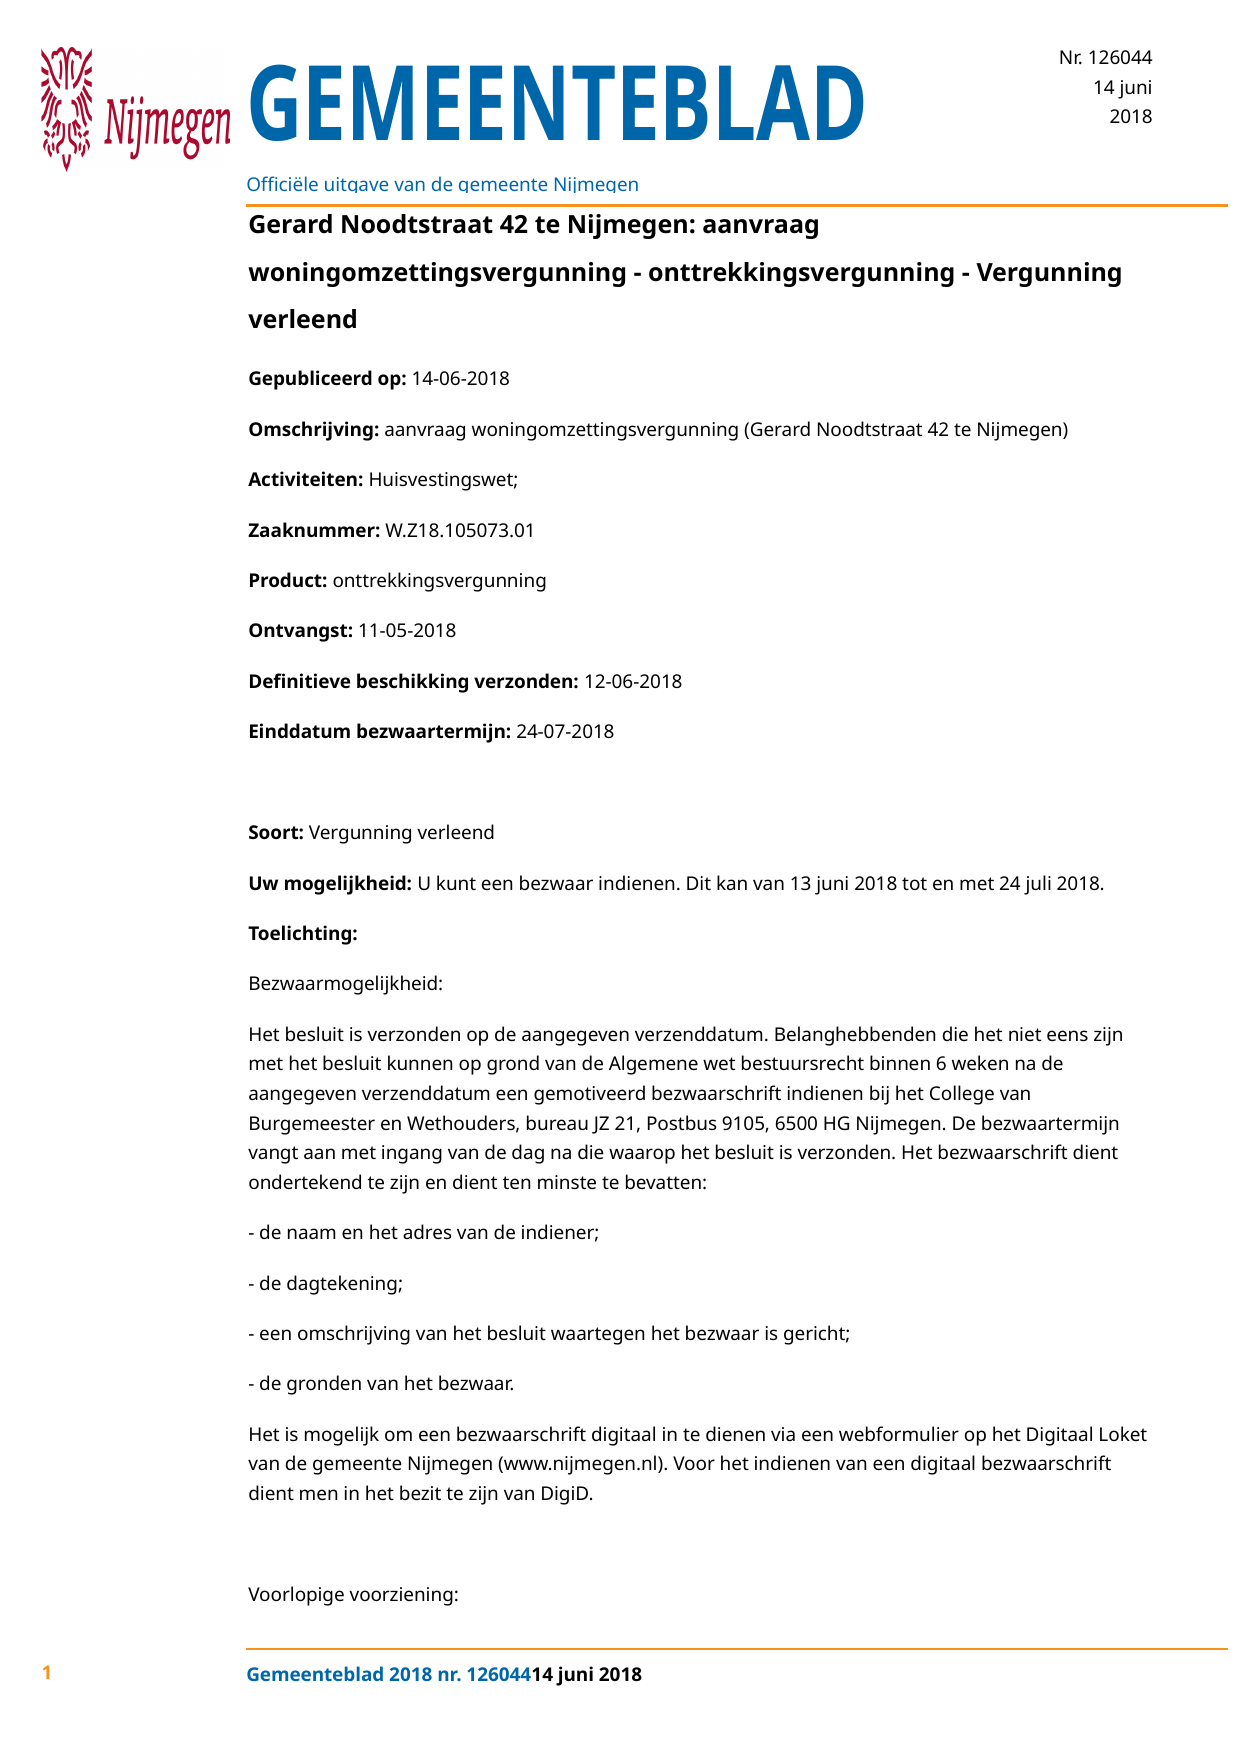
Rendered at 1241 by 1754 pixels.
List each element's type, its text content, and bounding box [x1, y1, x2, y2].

text Ontvangst: 11-05-2018 [248, 618, 1152, 643]
text - de gronden van het bezwaar. [248, 1371, 1152, 1396]
text Het is mogelijk om een bezwaarschrift digitaal in te dienen via een webformulier op het Digitaal Loket van de gemeente Nijmegen (www.nijmegen.nl). Voor het indienen van een digitaal bezwaarschrift dient men in het bezit te zijn van DigiD. [248, 1421, 1152, 1506]
text Soort: Vergunning verleend [248, 819, 1152, 845]
text Omschrijving: aanvraag woningomzettingsvergunning (Gerard Noodtstraat 42 te Nijmegen) [248, 416, 1152, 442]
text Het besluit is verzonden op de aangegeven verzenddatum. Belanghebbenden die het niet eens zijn met het besluit kunnen op grond van de Algemene wet bestuursrecht binnen 6 weken na de aangegeven verzenddatum een gemotiveerd bezwaarschrift indienen bij het College van Burgemeester en Wethouders, bureau JZ 21, Postbus 9105, 6500 HG Nijmegen. De bezwaartermijn vangt aan met ingang van de dag na die waarop het besluit is verzonden. Het bezwaarschrift dient ondertekend te zijn en dient ten minste te bevatten: [248, 1021, 1152, 1194]
text Toelichting: [248, 920, 1152, 946]
text Product: onttrekkingsvergunning [248, 567, 1152, 593]
text Gepubliceerd op: 14-06-2018 [248, 366, 1152, 391]
picture [41, 47, 231, 172]
text Uw mogelijkheid: U kunt een bezwaar indienen. Dit kan van 13 juni 2018 tot en met 24 juli 2018. [248, 870, 1152, 895]
text Einddatum bezwaartermijn: 24-07-2018 [248, 718, 1152, 744]
text - een omschrijving van het besluit waartegen het bezwaar is gericht; [248, 1320, 1152, 1346]
text - de naam en het adres van de indiener; [248, 1219, 1152, 1245]
text Voorlopige voorziening: [248, 1581, 1152, 1607]
text - de dagtekening; [248, 1270, 1152, 1295]
text Zaaknummer: W.Z18.105073.01 [248, 517, 1152, 542]
text Gerard Noodtstraat 42 te Nijmegen: aanvraag woningomzettingsvergunning - onttrekkingsvergunning - Vergunning verleend [248, 207, 1152, 336]
text Activiteiten: Huisvestingswet; [248, 466, 1152, 492]
text Definitieve beschikking verzonden: 12-06-2018 [248, 668, 1152, 694]
text Bezwaarmogelijkheid: [248, 971, 1152, 996]
